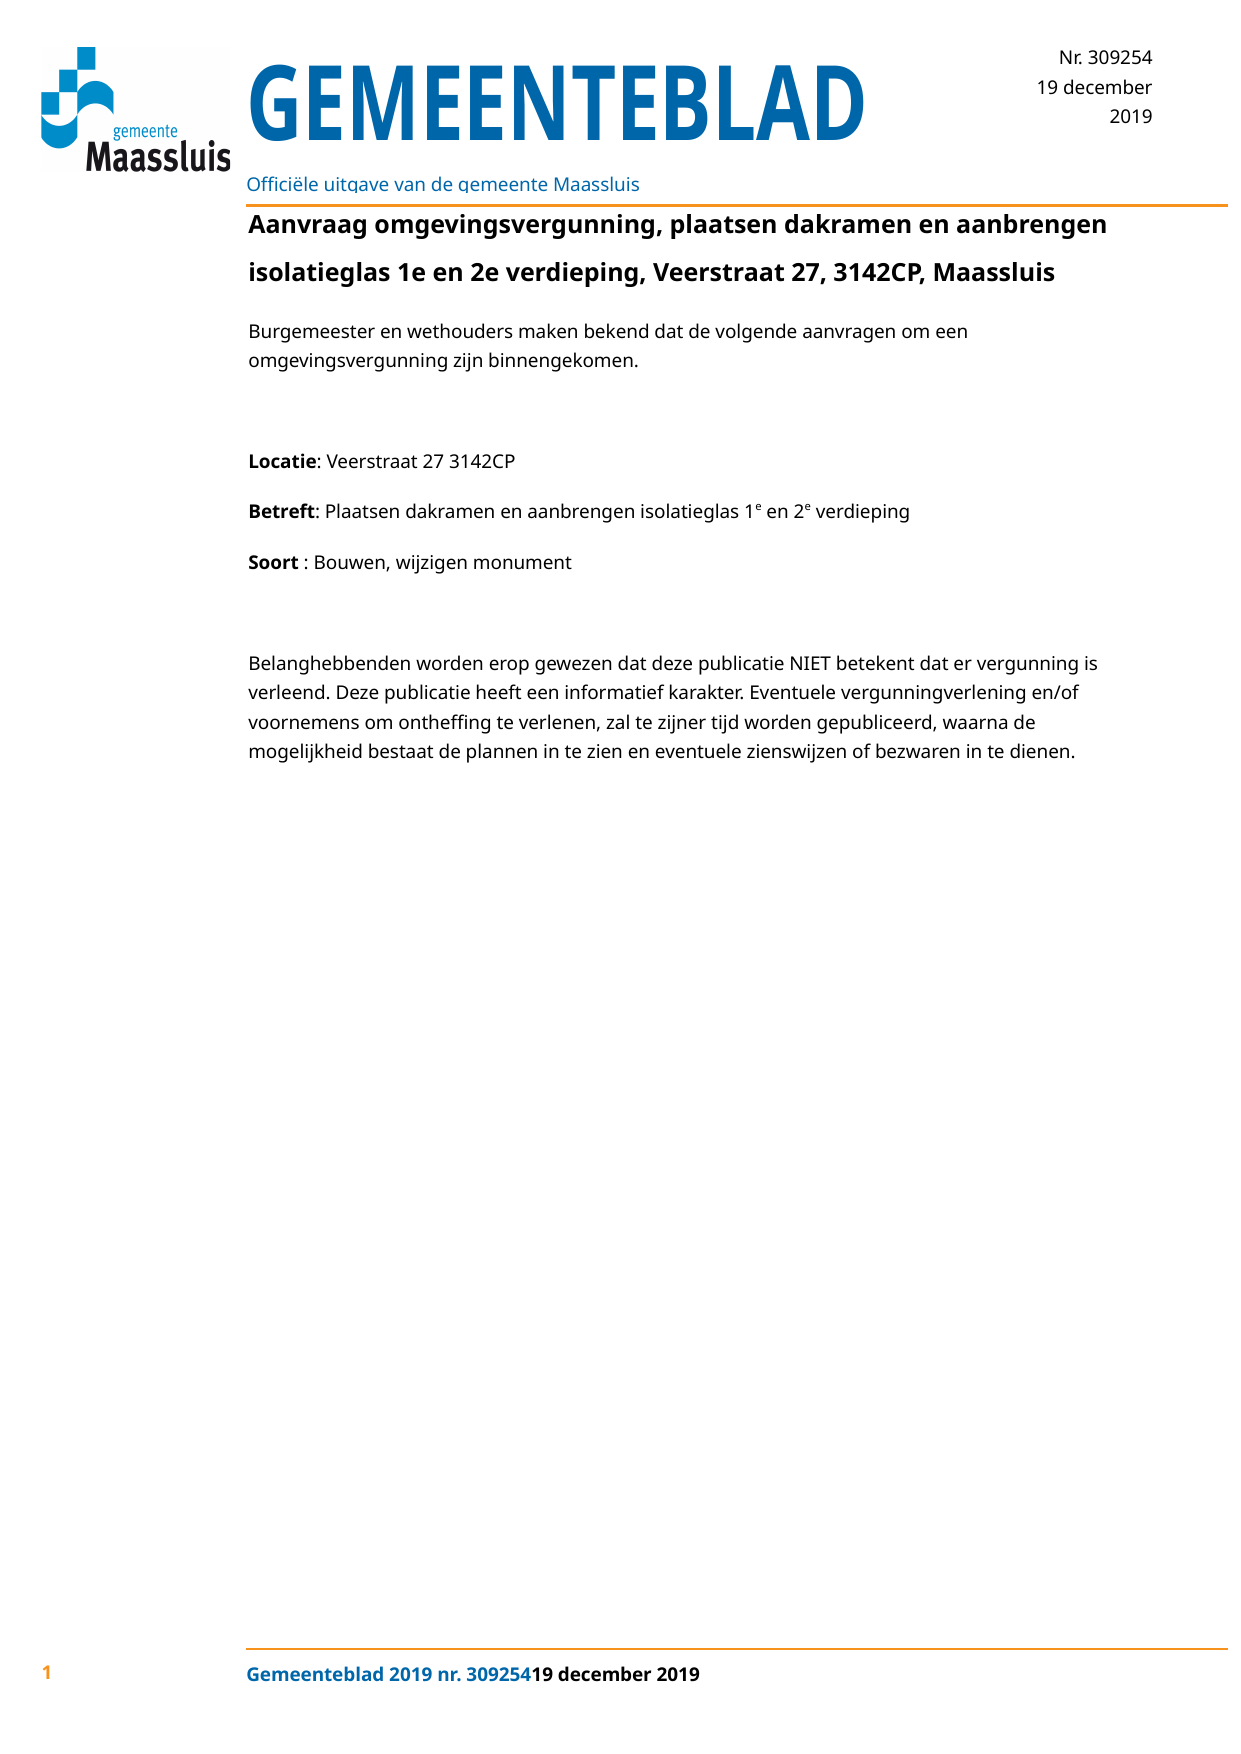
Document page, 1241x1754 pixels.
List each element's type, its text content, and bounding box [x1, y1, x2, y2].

text Soort : Bouwen, wijzigen monument [248, 549, 1152, 575]
text Aanvraag omgevingsvergunning, plaatsen dakramen en aanbrengen isolatieglas 1e en 2e verdieping, Veerstraat 27, 3142CP, Maassluis [248, 207, 1152, 288]
picture [41, 47, 77, 92]
text Betreft: Plaatsen dakramen en aanbrengen isolatieglas 1e en 2e verdieping [248, 499, 1152, 524]
picture [41, 47, 231, 172]
text Belanghebbenden worden erop gewezen dat deze publicatie NIET betekent dat er vergunning is verleend. Deze publicatie heeft een informatief karakter. Eventuele vergunningverlening en/of voornemens om ontheffing te verlenen, zal te zijner tijd worden gepubliceerd, waarna de mogelijkheid bestaat de plannen in te zien en eventuele zienswijzen of bezwaren in te dienen. [248, 650, 1152, 764]
text Burgemeester en wethouders maken bekend dat de volgende aanvragen om een omgevingsvergunning zijn binnengekomen. [248, 318, 1152, 373]
text Locatie: Veerstraat 27 3142CP [248, 448, 1152, 474]
